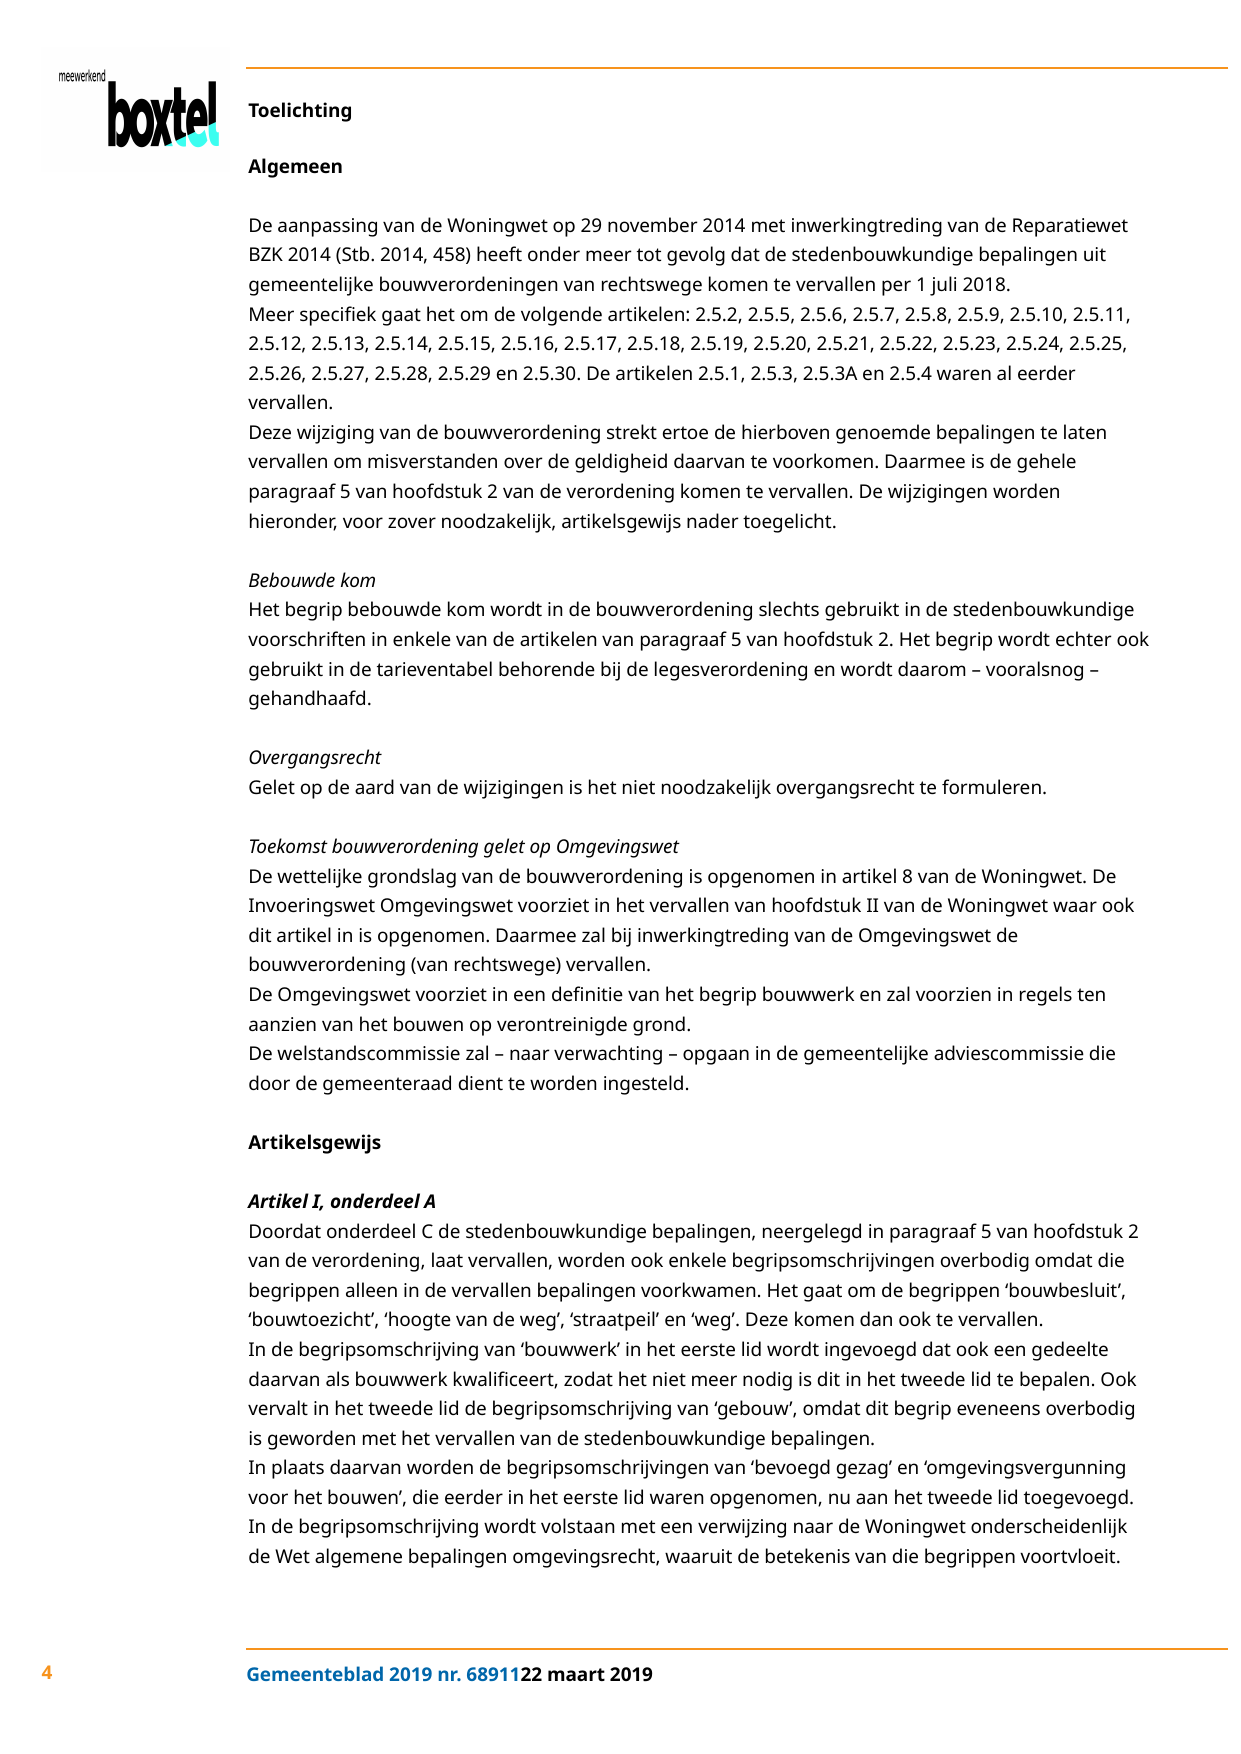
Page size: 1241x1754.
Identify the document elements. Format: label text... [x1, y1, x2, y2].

text Toelichting [248, 95, 1152, 123]
text Gelet op de aard van de wijzigingen is het niet noodzakelijk overgangsrecht te formuleren. [248, 774, 1152, 800]
text Artikel I, onderdeel A [248, 1188, 1152, 1214]
text Deze wijziging van de bouwverordening strekt ertoe de hierboven genoemde bepalingen te laten vervallen om misverstanden over de geldigheid daarvan te voorkomen. Daarmee is de gehele paragraaf 5 van hoofdstuk 2 van de verordening komen te vervallen. De wijzigingen worden hieronder, voor zover noodzakelijk, artikelsgewijs nader toegelicht. [248, 419, 1152, 534]
text Het begrip bebouwde kom wordt in de bouwverordening slechts gebruikt in de stedenbouwkundige voorschriften in enkele van de artikelen van paragraaf 5 van hoofdstuk 2. Het begrip wordt echter ook gebruikt in de tarieventabel behorende bij de legesverordening en wordt daarom – vooralsnog – gehandhaafd. [248, 597, 1152, 711]
text In plaats daarvan worden de begripsomschrijvingen van ‘bevoegd gezag’ en ‘omgevingsvergunning voor het bouwen’, die eerder in het eerste lid waren opgenomen, nu aan het tweede lid toegevoegd. In de begripsomschrijving wordt volstaan met een verwijzing naar de Woningwet onderscheidenlijk de Wet algemene bepalingen omgevingsrecht, waaruit de betekenis van die begrippen voortvloeit. [248, 1454, 1152, 1569]
text De aanpassing van de Woningwet op 29 november 2014 met inwerkingtreding van de Reparatiewet BZK 2014 (Stb. 2014, 458) heeft onder meer tot gevolg dat de stedenbouwkundige bepalingen uit gemeentelijke bouwverordeningen van rechtswege komen te vervallen per 1 juli 2018. [248, 212, 1152, 297]
text In de begripsomschrijving van ‘bouwwerk’ in het eerste lid wordt ingevoegd dat ook een gedeelte daarvan als bouwwerk kwalificeert, zodat het niet meer nodig is dit in het tweede lid te bepalen. Ook vervalt in het tweede lid de begripsomschrijving van ‘gebouw’, omdat dit begrip eveneens overbodig is geworden met het vervallen van de stedenbouwkundige bepalingen. [248, 1336, 1152, 1451]
text Meer specifiek gaat het om de volgende artikelen: 2.5.2, 2.5.5, 2.5.6, 2.5.7, 2.5.8, 2.5.9, 2.5.10, 2.5.11, 2.5.12, 2.5.13, 2.5.14, 2.5.15, 2.5.16, 2.5.17, 2.5.18, 2.5.19, 2.5.20, 2.5.21, 2.5.22, 2.5.23, 2.5.24, 2.5.25, 2.5.26, 2.5.27, 2.5.28, 2.5.29 en 2.5.30. De artikelen 2.5.1, 2.5.3, 2.5.3A en 2.5.4 waren al eerder vervallen. [248, 301, 1152, 415]
text De welstandscommissie zal – naar verwachting – opgaan in de gemeentelijke adviescommissie die door de gemeenteraad dient te worden ingesteld. [248, 1040, 1152, 1096]
text Overgangsrecht [248, 744, 1152, 770]
text De Omgevingswet voorziet in een definitie van het begrip bouwwerk en zal voorzien in regels ten aanzien van het bouwen op verontreinigde grond. [248, 981, 1152, 1037]
text Bebouwde kom [248, 567, 1152, 593]
text Algemeen [248, 153, 1152, 179]
text De wettelijke grondslag van de bouwverordening is opgenomen in artikel 8 van de Woningwet. De Invoeringswet Omgevingswet voorziet in het vervallen van hoofdstuk II van de Woningwet waar ook dit artikel in is opgenomen. Daarmee zal bij inwerkingtreding van de Omgevingswet de bouwverordening (van rechtswege) vervallen. [248, 863, 1152, 977]
text Toekomst bouwverordening gelet op Omgevingswet [248, 833, 1152, 859]
text Doordat onderdeel C de stedenbouwkundige bepalingen, neergelegd in paragraaf 5 van hoofdstuk 2 van de verordening, laat vervallen, worden ook enkele begripsomschrijvingen overbodig omdat die begrippen alleen in de vervallen bepalingen voorkwamen. Het gaat om de begrippen ‘bouwbesluit’, ‘bouwtoezicht’, ‘hoogte van de weg’, ‘straatpeil’ en ‘weg’. Deze komen dan ook te vervallen. [248, 1218, 1152, 1332]
picture [41, 47, 231, 172]
text Artikelsgewijs [248, 1129, 1152, 1155]
